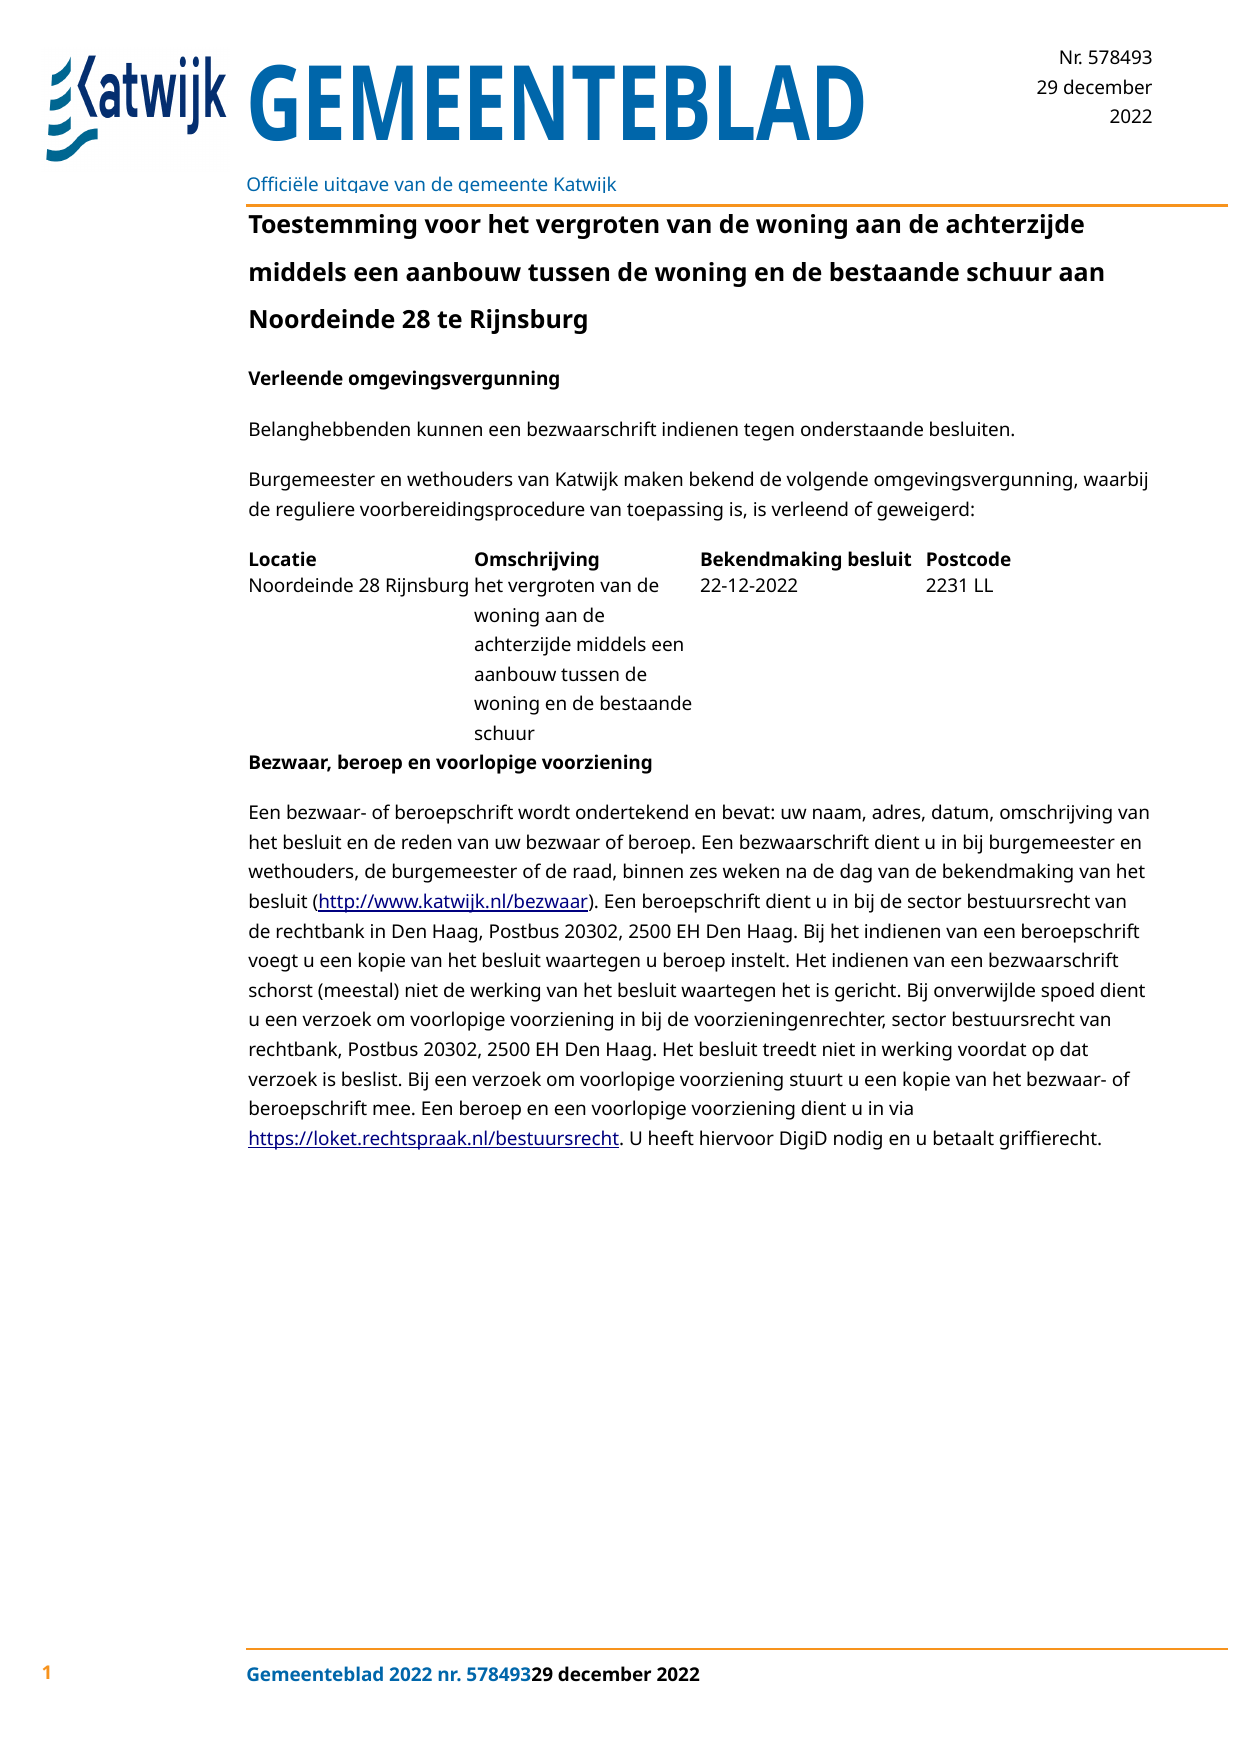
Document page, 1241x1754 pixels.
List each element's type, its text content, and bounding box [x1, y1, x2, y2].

table_cell Noordeinde 28 Rijnsburg [248, 572, 474, 746]
picture [41, 47, 231, 172]
text Toestemming voor het vergroten van de woning aan de achterzijde middels een aanbouw tussen de woning en de bestaande schuur aan Noordeinde 28 te Rijnsburg [248, 207, 1152, 336]
table_header Postcode [926, 546, 1152, 572]
table_cell 22-12-2022 [700, 572, 926, 746]
text Verleende omgevingsvergunning [248, 366, 1152, 391]
table_header Locatie [248, 546, 474, 572]
text Burgemeester en wethouders van Katwijk maken bekend de volgende omgevingsvergunning, waarbij de reguliere voorbereidingsprocedure van toepassing is, is verleend of geweigerd: [248, 466, 1152, 522]
table_cell het vergroten van de woning aan de achterzijde middels een aanbouw tussen de woning en de bestaande schuur [474, 572, 700, 746]
table_header Bekendmaking besluit [700, 546, 926, 572]
text Bezwaar, beroep en voorlopige voorziening [248, 749, 1152, 775]
text Belanghebbenden kunnen een bezwaarschrift indienen tegen onderstaande besluiten. [248, 416, 1152, 442]
text Een bezwaar- of beroepschrift wordt ondertekend en bevat: uw naam, adres, datum, omschrijving van het besluit en de reden van uw bezwaar of beroep. Een bezwaarschrift dient u in bij burgemeester en wethouders, de burgemeester of de raad, binnen zes weken na de dag van de bekendmaking van het besluit (http://www.katwijk.nl/bezwaar). Een beroepschrift dient u in bij de sector bestuursrecht van de rechtbank in Den Haag, Postbus 20302, 2500 EH Den Haag. Bij het indienen van een beroepschrift voegt u een kopie van het besluit waartegen u beroep instelt. Het indienen van een bezwaarschrift schorst (meestal) niet de werking van het besluit waartegen het is gericht. Bij onverwijlde spoed dient u een verzoek om voorlopige voorziening in bij de voorzieningenrechter, sector bestuursrecht van rechtbank, Postbus 20302, 2500 EH Den Haag. Het besluit treedt niet in werking voordat op dat verzoek is beslist. Bij een verzoek om voorlopige voorziening stuurt u een kopie van het bezwaar- of beroepschrift mee. Een beroep en een voorlopige voorziening dient u in via https://loket.rechtspraak.nl/bestuursrecht. U heeft hiervoor DigiD nodig en u betaalt griffierecht. [248, 799, 1152, 1151]
table_header Omschrijving [474, 546, 700, 572]
table_cell 2231 LL [926, 572, 1152, 746]
